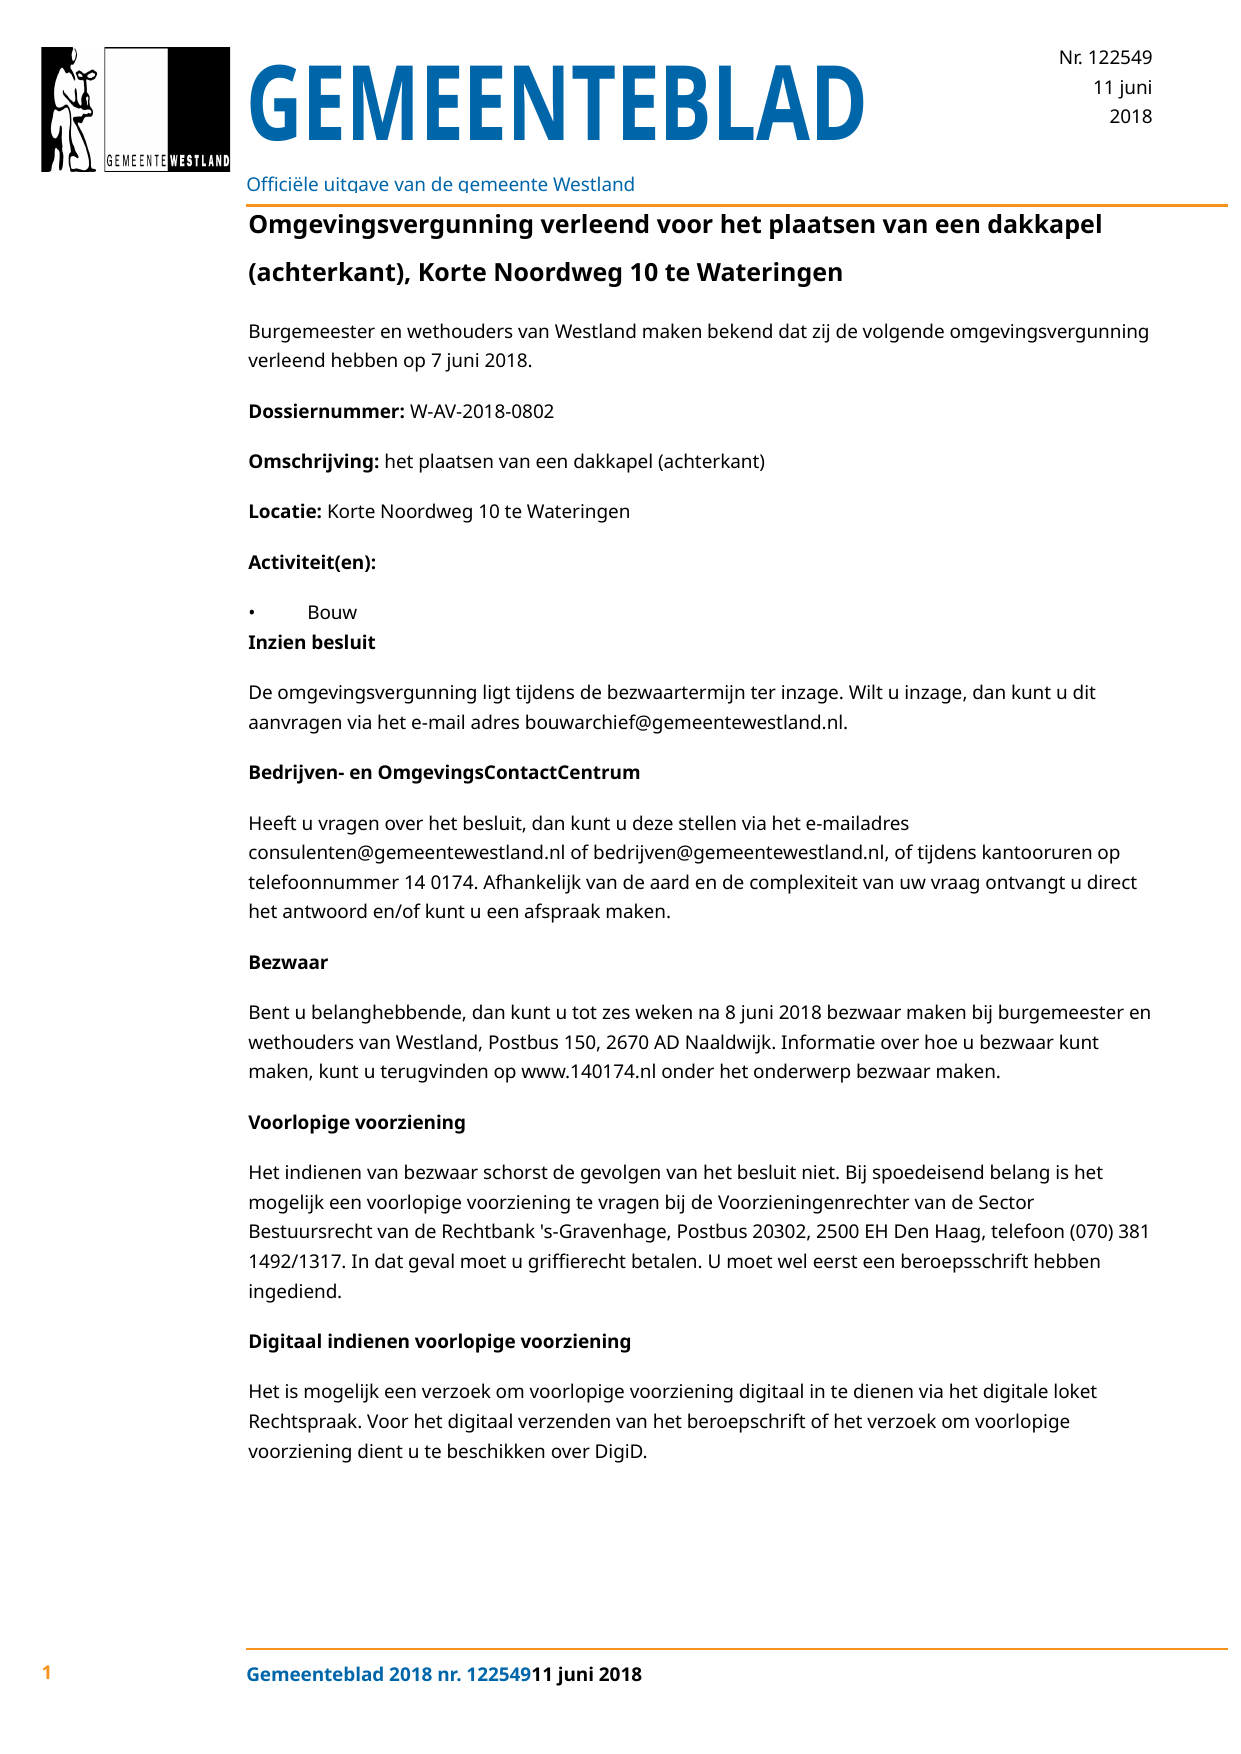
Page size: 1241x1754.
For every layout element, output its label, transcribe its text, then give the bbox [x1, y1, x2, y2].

text Inzien besluit [248, 629, 1152, 655]
text Activiteit(en): [248, 549, 1152, 575]
text De omgevingsvergunning ligt tijdens de bezwaartermijn ter inzage. Wilt u inzage, dan kunt u dit aanvragen via het e-mail adres bouwarchief@gemeentewestland.nl. [248, 679, 1152, 735]
list Bouw [248, 599, 1152, 625]
text Heeft u vragen over het besluit, dan kunt u deze stellen via het e-mailadres consulenten@gemeentewestland.nl of bedrijven@gemeentewestland.nl, of tijdens kantooruren op telefoonnummer 14 0174. Afhankelijk van de aard en de complexiteit van uw vraag ontvangt u direct het antwoord en/of kunt u een afspraak maken. [248, 810, 1152, 924]
text Digitaal indienen voorlopige voorziening [248, 1328, 1152, 1354]
text Het is mogelijk een verzoek om voorlopige voorziening digitaal in te dienen via het digitale loket Rechtspraak. Voor het digitaal verzenden van het beroepschrift of het verzoek om voorlopige voorziening dient u te beschikken over DigiD. [248, 1379, 1152, 1464]
picture [41, 47, 231, 172]
text Bedrijven- en OmgevingsContactCentrum [248, 759, 1152, 785]
text Voorlopige voorziening [248, 1109, 1152, 1135]
text Bezwaar [248, 949, 1152, 975]
text Bent u belanghebbende, dan kunt u tot zes weken na 8 juni 2018 bezwaar maken bij burgemeester en wethouders van Westland, Postbus 150, 2670 AD Naaldwijk. Informatie over hoe u bezwaar kunt maken, kunt u terugvinden op www.140174.nl onder het onderwerp bezwaar maken. [248, 999, 1152, 1084]
text Burgemeester en wethouders van Westland maken bekend dat zij de volgende omgevingsvergunning verleend hebben op 7 juni 2018. [248, 318, 1152, 373]
text Het indienen van bezwaar schorst de gevolgen van het besluit niet. Bij spoedeisend belang is het mogelijk een voorlopige voorziening te vragen bij de Voorzieningenrechter van de Sector Bestuursrecht van de Rechtbank 's-Gravenhage, Postbus 20302, 2500 EH Den Haag, telefoon (070) 381 1492/1317. In dat geval moet u griffierecht betalen. U moet wel eerst een beroepsschrift hebben ingediend. [248, 1159, 1152, 1304]
text Omschrijving: het plaatsen van een dakkapel (achterkant) [248, 448, 1152, 474]
text Locatie: Korte Noordweg 10 te Wateringen [248, 499, 1152, 524]
text Omgevingsvergunning verleend voor het plaatsen van een dakkapel (achterkant), Korte Noordweg 10 te Wateringen [248, 207, 1152, 288]
text Dossiernummer: W-AV-2018-0802 [248, 398, 1152, 424]
